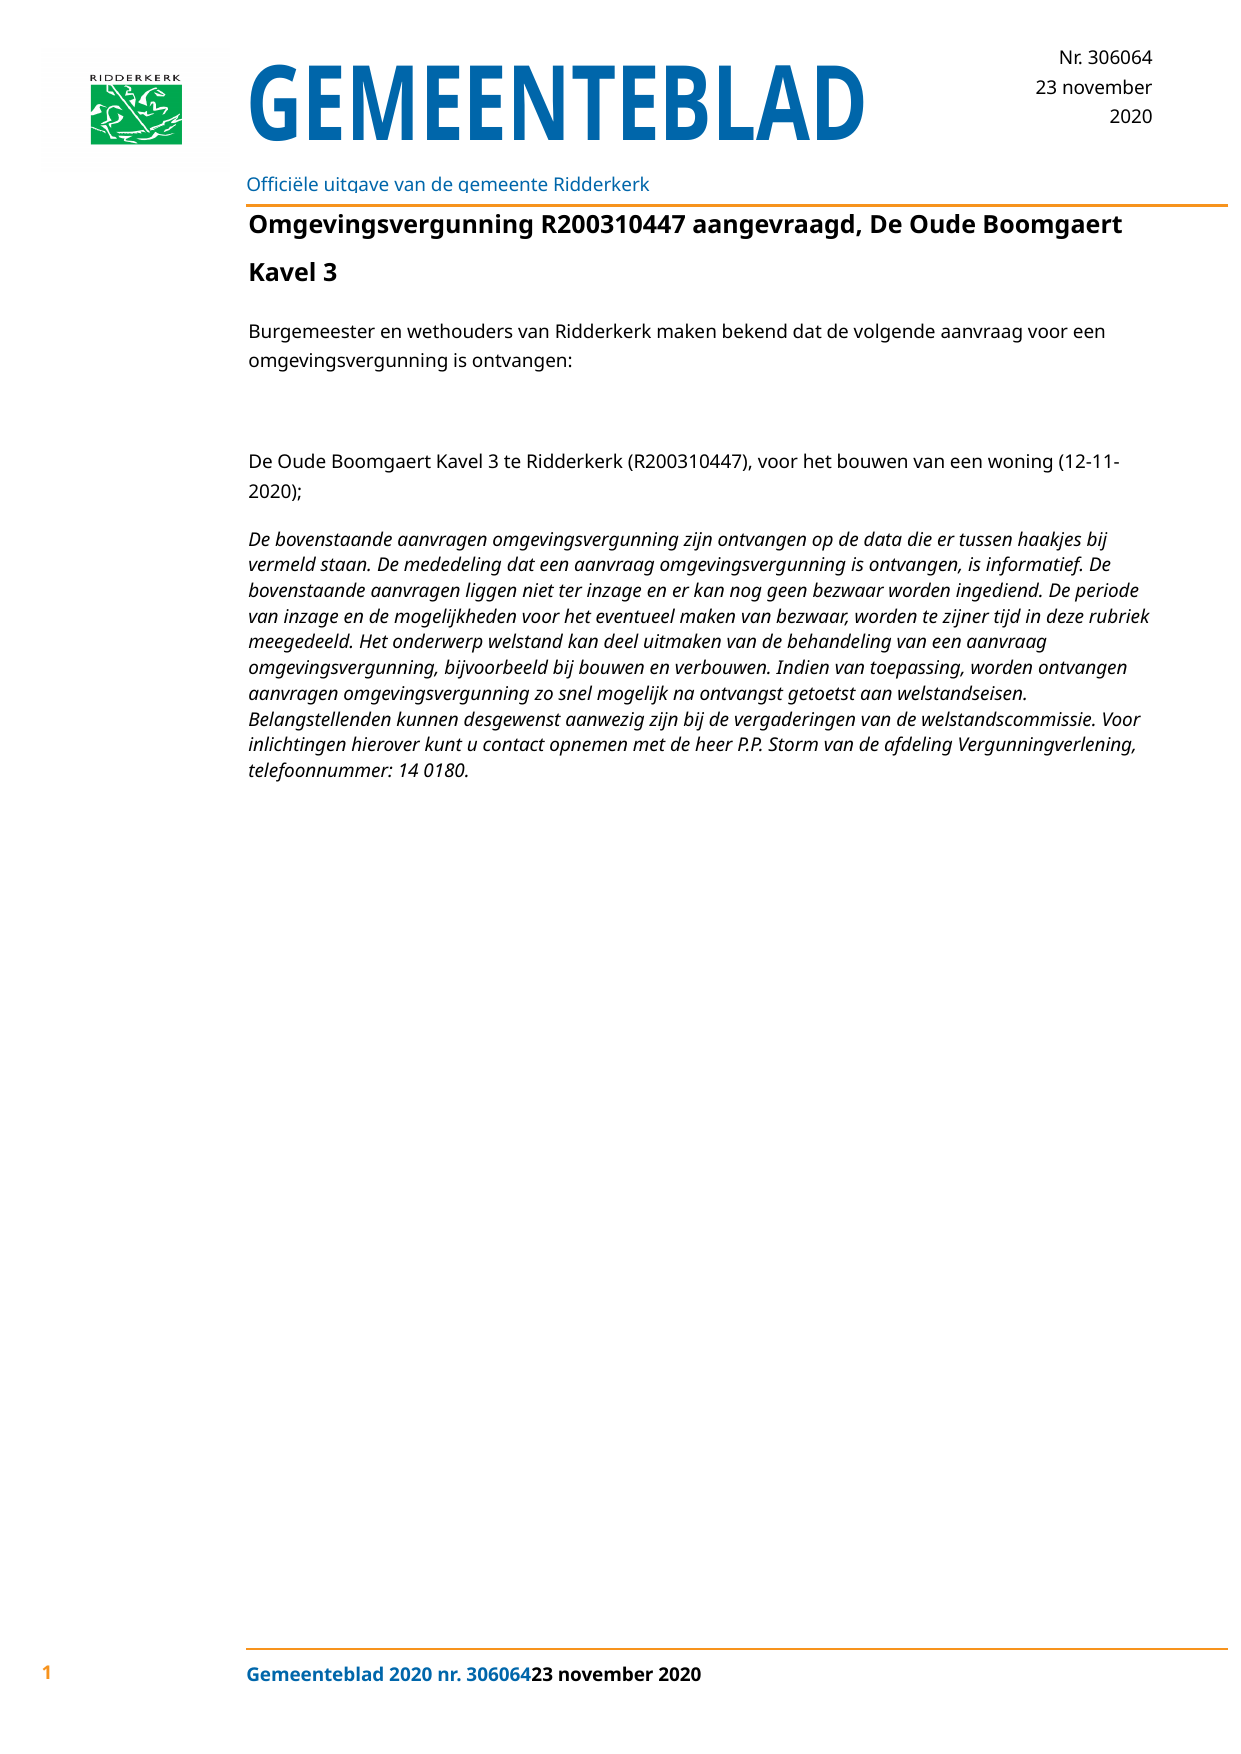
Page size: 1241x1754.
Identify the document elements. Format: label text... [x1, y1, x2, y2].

text De Oude Boomgaert Kavel 3 te Ridderkerk (R200310447), voor het bouwen van een woning (12-11-2020); [248, 448, 1152, 504]
text Omgevingsvergunning R200310447 aangevraagd, De Oude Boomgaert Kavel 3 [248, 207, 1152, 288]
text De bovenstaande aanvragen omgevingsvergunning zijn ontvangen op de data die er tussen haakjes bij vermeld staan. De mededeling dat een aanvraag omgevingsvergunning is ontvangen, is informatief. De bovenstaande aanvragen liggen niet ter inzage en er kan nog geen bezwaar worden ingediend. De periode van inzage en de mogelijkheden voor het eventueel maken van bezwaar, worden te zijner tijd in deze rubriek meegedeeld. Het onderwerp welstand kan deel uitmaken van de behandeling van een aanvraag omgevingsvergunning, bijvoorbeeld bij bouwen en verbouwen. Indien van toepassing, worden ontvangen aanvragen omgevingsvergunning zo snel mogelijk na ontvangst getoetst aan welstandseisen. Belangstellenden kunnen desgewenst aanwezig zijn bij de vergaderingen van de welstandscommissie. Voor inlichtingen hierover kunt u contact opnemen met de heer P.P. Storm van de afdeling Vergunningverlening, telefoonnummer: 14 0180. [248, 526, 1152, 783]
picture [41, 47, 231, 172]
text Burgemeester en wethouders van Ridderkerk maken bekend dat de volgende aanvraag voor een omgevingsvergunning is ontvangen: [248, 318, 1152, 373]
